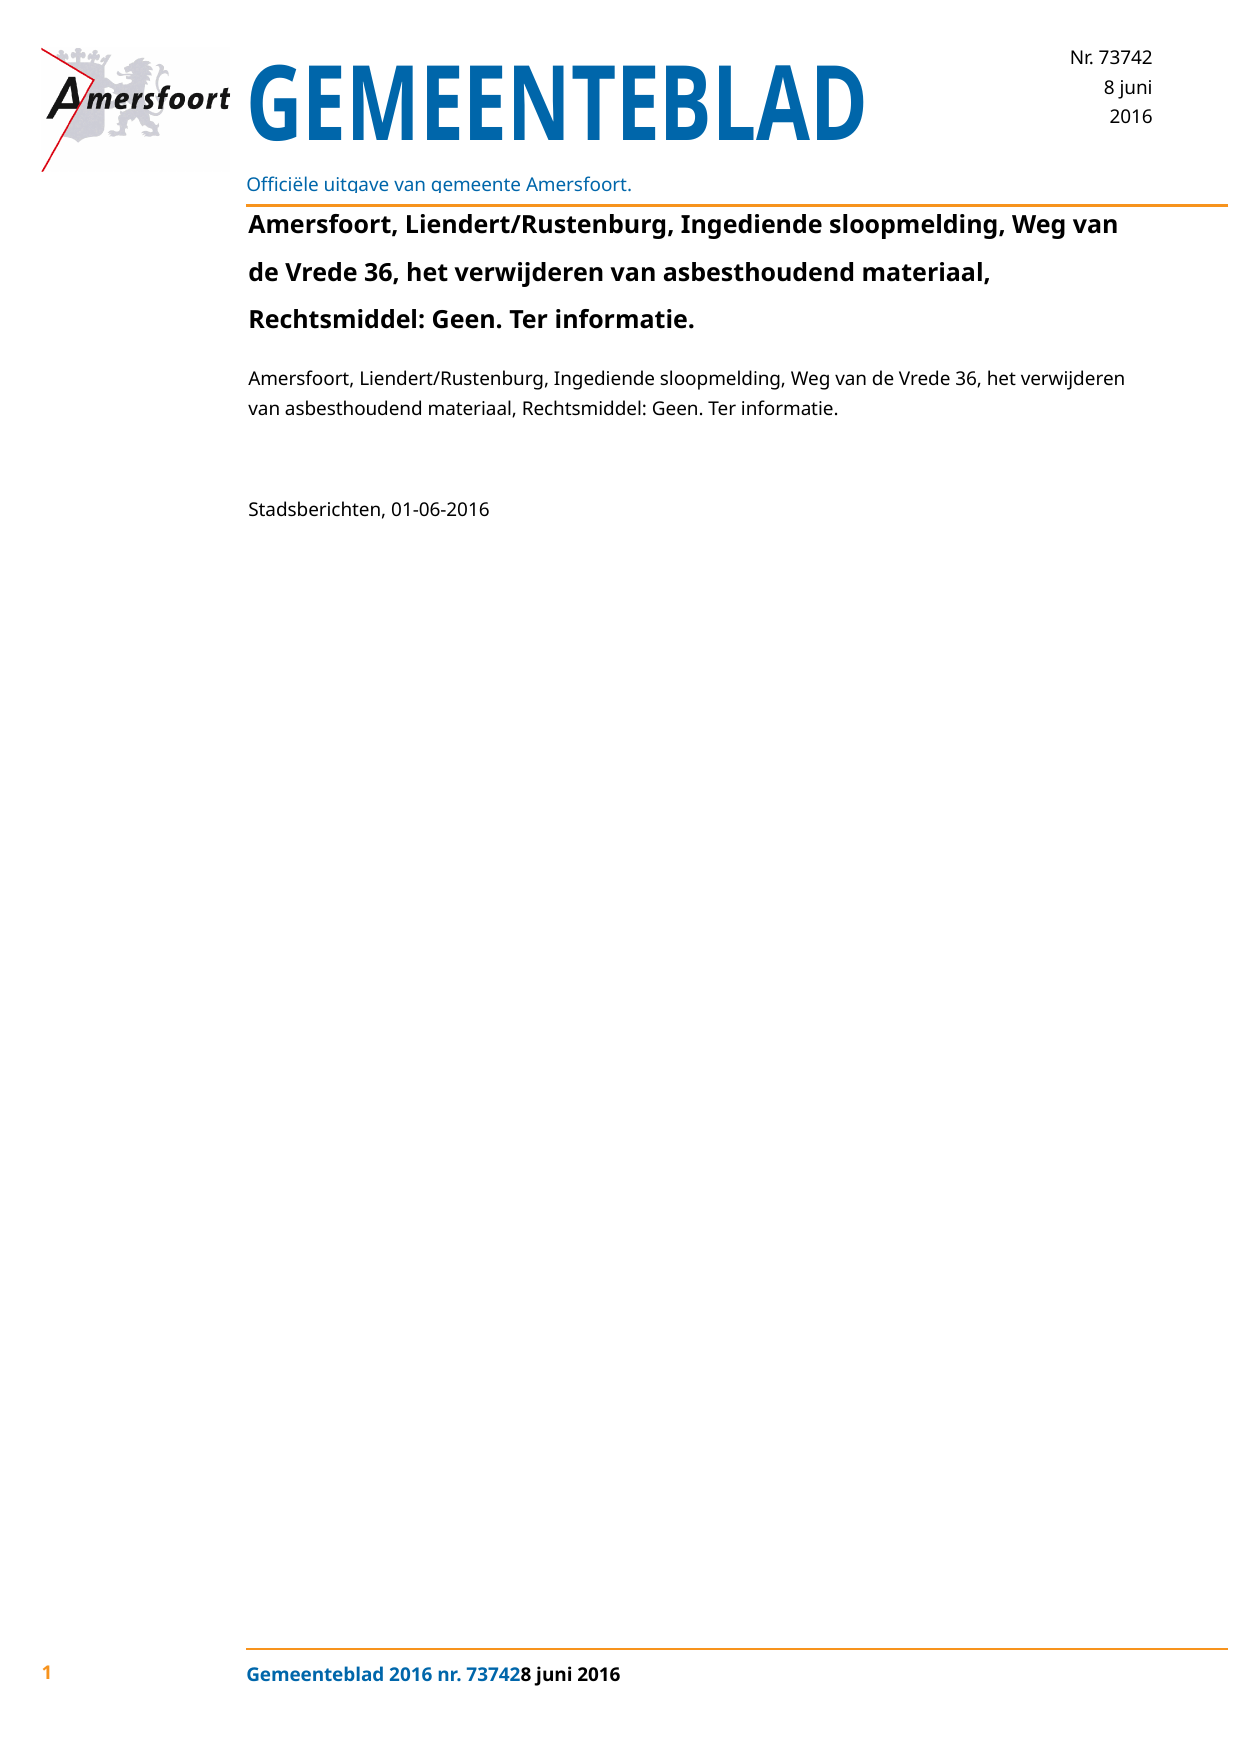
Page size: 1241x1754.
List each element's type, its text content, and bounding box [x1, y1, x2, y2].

picture [41, 47, 231, 172]
text Amersfoort, Liendert/Rustenburg, Ingediende sloopmelding, Weg van de Vrede 36, het verwijderen van asbesthoudend materiaal, Rechtsmiddel: Geen. Ter informatie. [248, 366, 1152, 421]
text Stadsberichten, 01-06-2016 [248, 496, 1152, 522]
text Amersfoort, Liendert/Rustenburg, Ingediende sloopmelding, Weg van de Vrede 36, het verwijderen van asbesthoudend materiaal, Rechtsmiddel: Geen. Ter informatie. [248, 207, 1152, 336]
